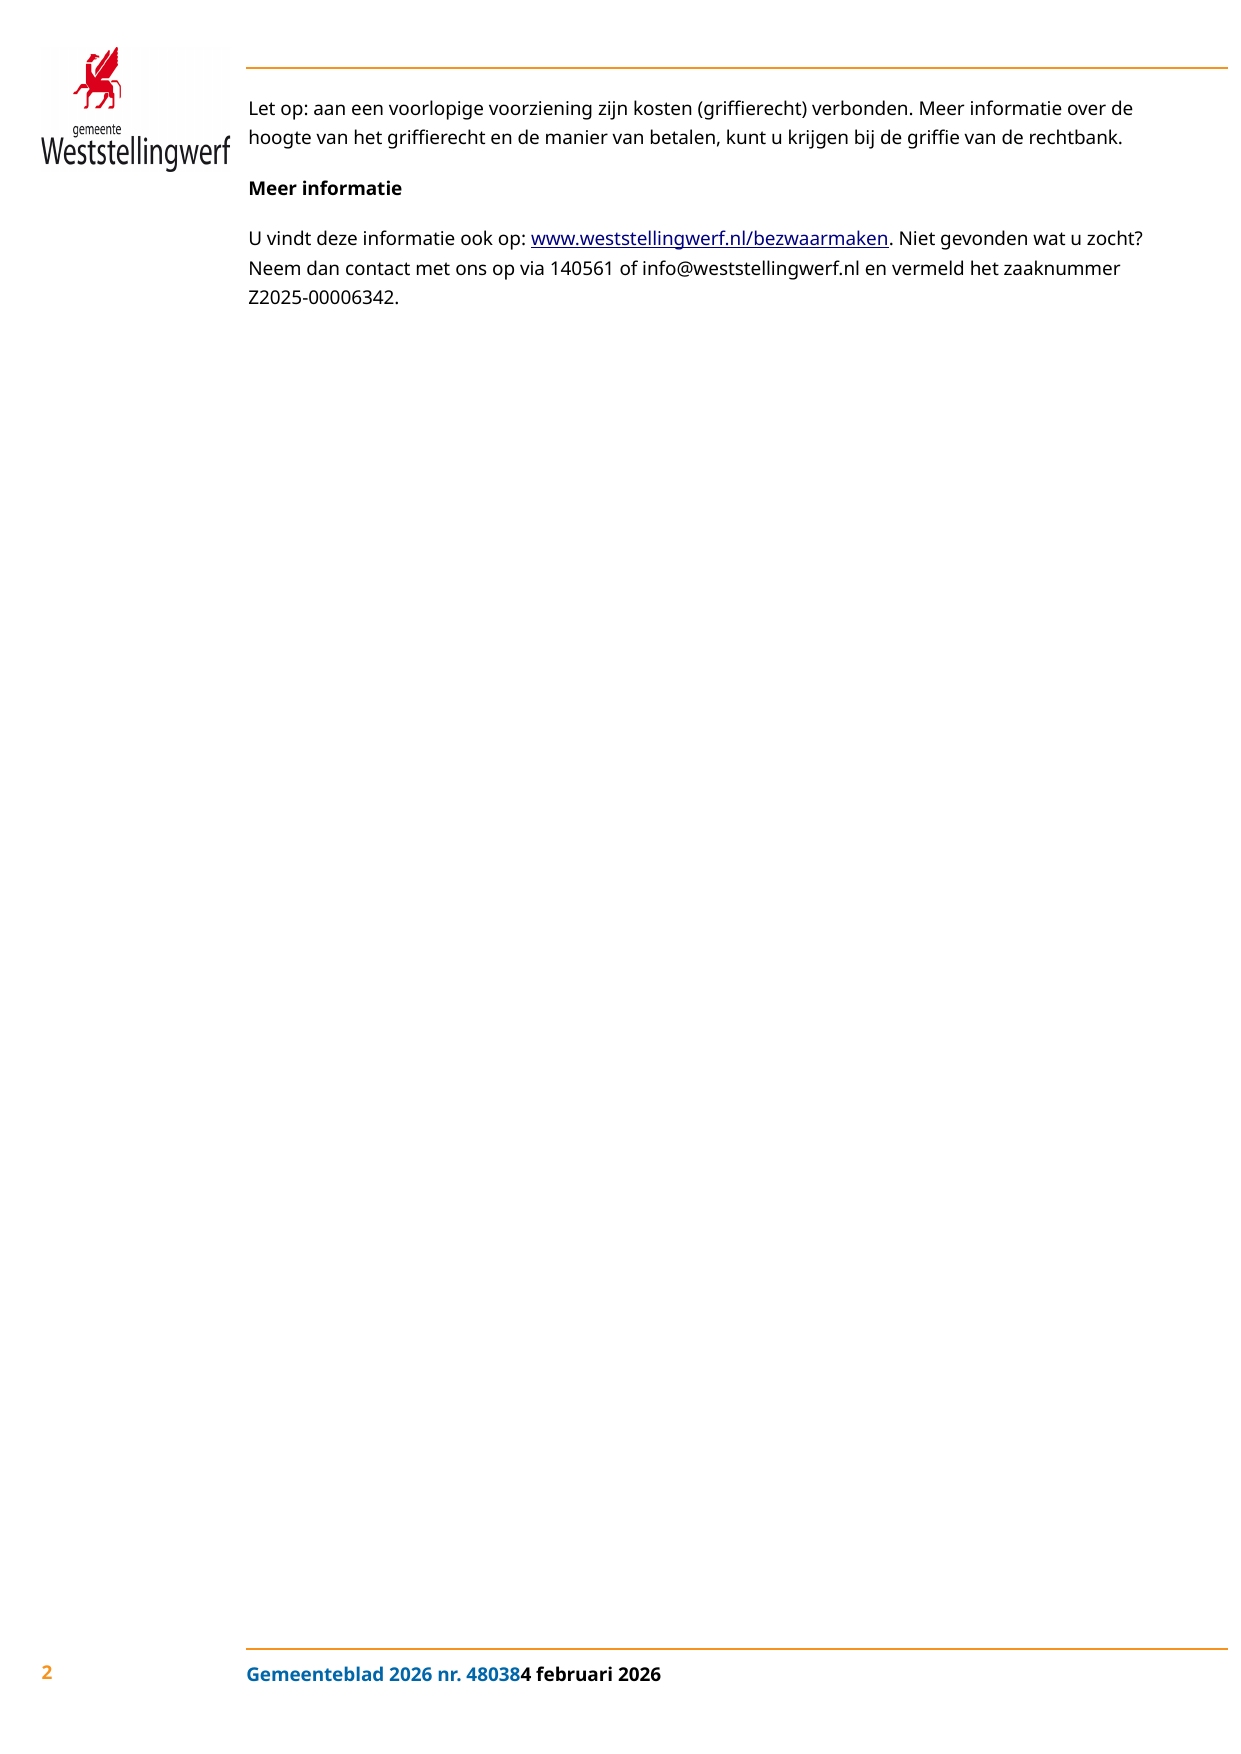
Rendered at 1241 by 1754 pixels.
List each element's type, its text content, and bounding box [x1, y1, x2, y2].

text U vindt deze informatie ook op: www.weststellingwerf.nl/bezwaarmaken. Niet gevonden wat u zocht? Neem dan contact met ons op via 140561 of info@weststellingwerf.nl en vermeld het zaaknummer Z2025-00006342. [248, 225, 1152, 310]
text Meer informatie [248, 175, 1152, 201]
text Let op: aan een voorlopige voorziening zijn kosten (griffierecht) verbonden. Meer informatie over de hoogte van het griffierecht en de manier van betalen, kunt u krijgen bij de griffie van de rechtbank. [248, 95, 1152, 150]
picture [41, 47, 231, 172]
